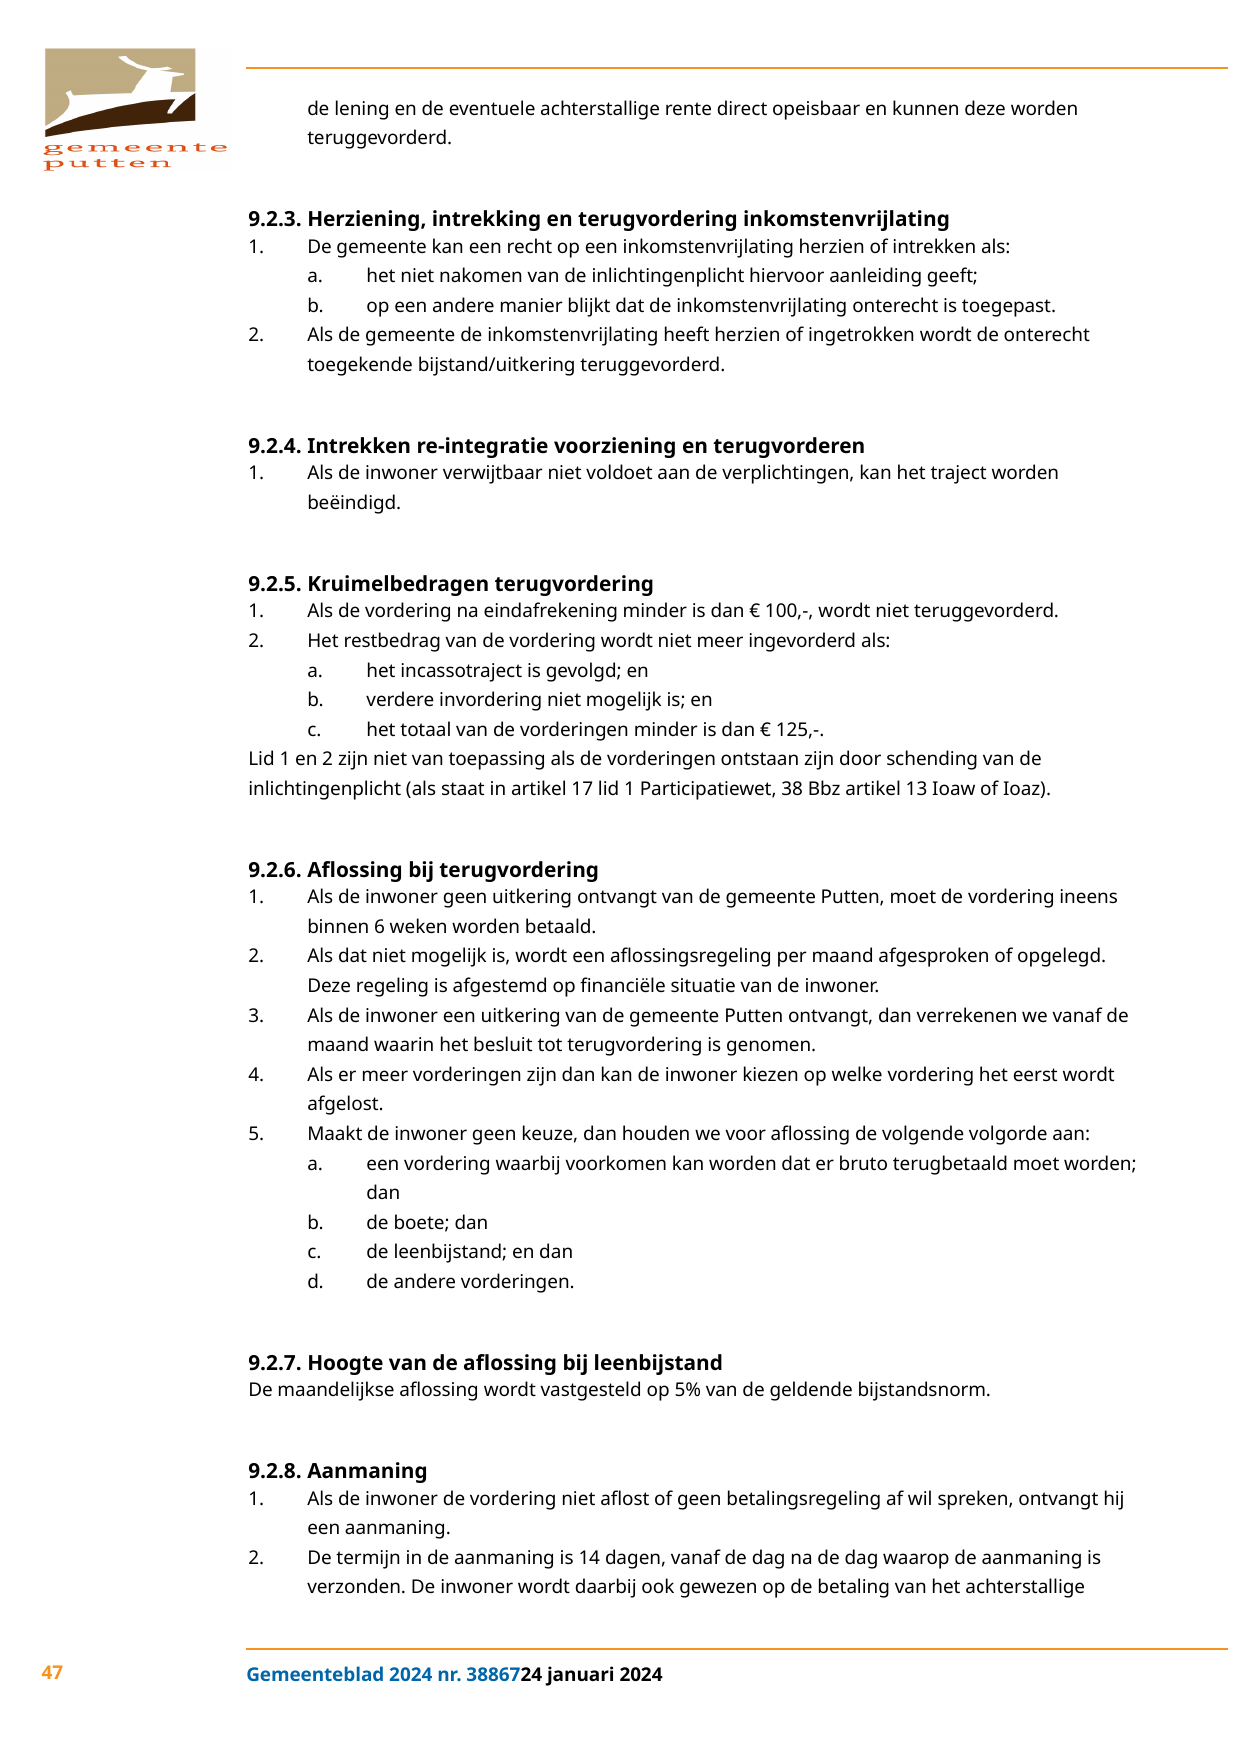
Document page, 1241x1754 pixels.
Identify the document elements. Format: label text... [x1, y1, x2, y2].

list verdere invordering niet mogelijk is; en [307, 686, 1152, 712]
text 9.2.3. Herziening, intrekking en terugvordering inkomstenvrijlating [248, 204, 1152, 233]
list Als de gemeente de inkomstenvrijlating heeft herzien of ingetrokken wordt de onterecht toegekende bijstand/uitkering teruggevorderd. [248, 322, 1152, 377]
list De termijn in de aanmaning is 14 dagen, vanaf de dag na de dag waarop de aanmaning is verzonden. De inwoner wordt daarbij ook gewezen op de betaling van het achterstallige [248, 1544, 1152, 1599]
text De maandelijkse aflossing wordt vastgesteld op 5% van de geldende bijstandsnorm. [248, 1377, 1152, 1402]
list Maakt de inwoner geen keuze, dan houden we voor aflossing de volgende volgorde aan: [248, 1120, 1152, 1146]
list de boete; dan [307, 1209, 1152, 1235]
list Als de inwoner de vordering niet aflost of geen betalingsregeling af wil spreken, ontvangt hij een aanmaning. [248, 1485, 1152, 1540]
list op een andere manier blijkt dat de inkomstenvrijlating onterecht is toegepast. [307, 292, 1152, 318]
text 9.2.5. Kruimelbedragen terugvordering [248, 569, 1152, 598]
text 9.2.7. Hoogte van de aflossing bij leenbijstand [248, 1348, 1152, 1377]
list de leenbijstand; en dan [307, 1238, 1152, 1264]
text Lid 1 en 2 zijn niet van toepassing als de vorderingen ontstaan zijn door schending van de inlichtingenplicht (als staat in artikel 17 lid 1 Participatiewet, 38 Bbz artikel 13 Ioaw of Ioaz). [248, 746, 1152, 801]
list De gemeente kan een recht op een inkomstenvrijlating herzien of intrekken als: [248, 233, 1152, 258]
list Als de vordering na eindafrekening minder is dan € 100,-, wordt niet teruggevorderd. [248, 598, 1152, 623]
list Als de inwoner een uitkering van de gemeente Putten ontvangt, dan verrekenen we vanaf de maand waarin het besluit tot terugvordering is genomen. [248, 1002, 1152, 1057]
text 9.2.4. Intrekken re-integratie voorziening en terugvorderen [248, 431, 1152, 459]
list Als de inwoner verwijtbaar niet voldoet aan de verplichtingen, kan het traject worden beëindigd. [248, 459, 1152, 515]
list de andere vorderingen. [307, 1268, 1152, 1294]
list Als er meer vorderingen zijn dan kan de inwoner kiezen op welke vordering het eerst wordt afgelost. [248, 1061, 1152, 1116]
list de lening en de eventuele achterstallige rente direct opeisbaar en kunnen deze worden teruggevorderd. [248, 95, 1152, 150]
list Als de inwoner geen uitkering ontvangt van de gemeente Putten, moet de vordering ineens binnen 6 weken worden betaald. [248, 883, 1152, 939]
picture [41, 47, 231, 172]
list het incassotraject is gevolgd; en [307, 657, 1152, 682]
text 9.2.6. Aflossing bij terugvordering [248, 855, 1152, 883]
list Als dat niet mogelijk is, wordt een aflossingsregeling per maand afgesproken of opgelegd. Deze regeling is afgestemd op financiële situatie van de inwoner. [248, 943, 1152, 998]
list Het restbedrag van de vordering wordt niet meer ingevorderd als: [248, 627, 1152, 653]
text 9.2.8. Aanmaning [248, 1457, 1152, 1485]
list het niet nakomen van de inlichtingenplicht hiervoor aanleiding geeft; [307, 262, 1152, 288]
list het totaal van de vorderingen minder is dan € 125,-. [307, 716, 1152, 742]
list een vordering waarbij voorkomen kan worden dat er bruto terugbetaald moet worden; dan [307, 1150, 1152, 1205]
